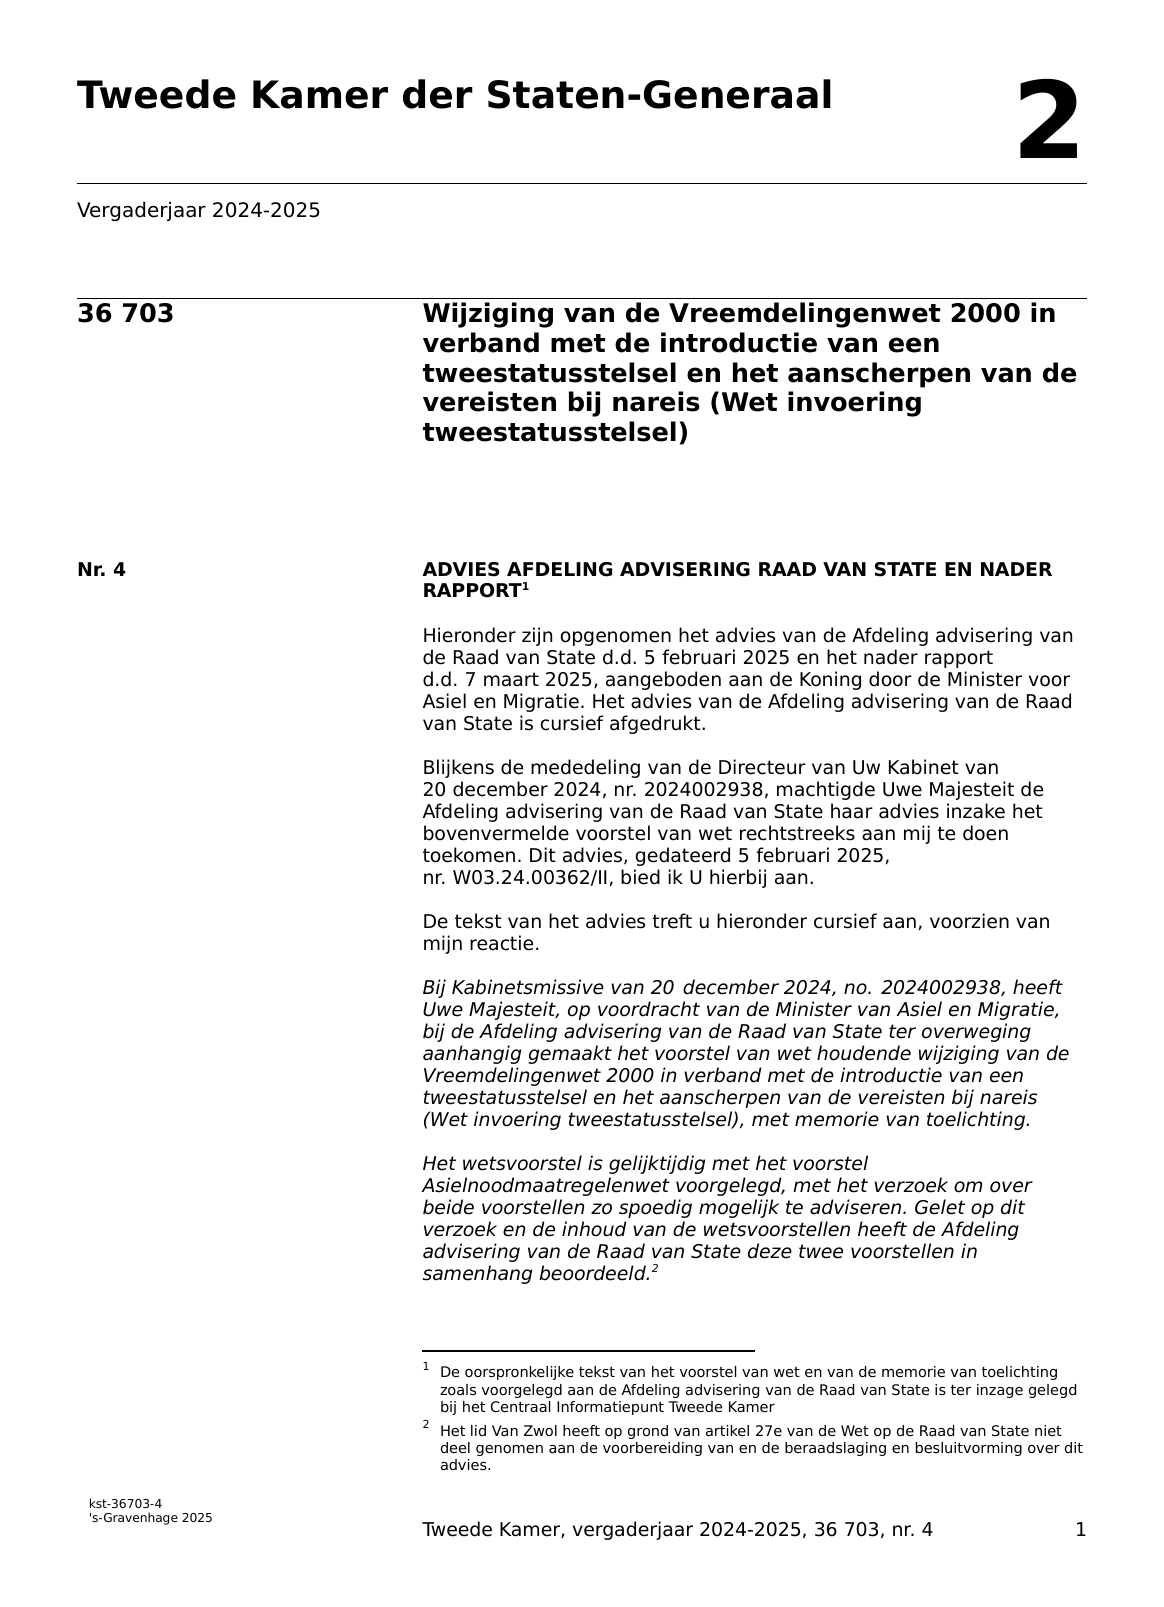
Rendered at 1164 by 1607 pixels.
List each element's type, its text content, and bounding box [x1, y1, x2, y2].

text De oorspronkelijke tekst van het voorstel van wet en van de memorie van toelichting zoals voorgelegd aan de Afdeling advisering van de Raad van State is ter inzage gelegd bij het Centraal Informatiepunt Tweede Kamer [422, 1360, 1087, 1416]
subtitle 36 703 Wijziging van de Vreemdelingenwet 2000 in verband met de introductie van een tweestatusstelsel en het aanscherpen van de vereisten bij nareis (Wet invoering tweestatusstelsel) [77, 299, 1087, 447]
text Blijkens de mededeling van de Directeur van Uw Kabinet van 20 december 2024, nr. 2024002938, machtigde Uwe Majesteit de Afdeling advisering van de Raad van State haar advies inzake het bovenvermelde voorstel van wet rechtstreeks aan mij te doen toekomen. Dit advies, gedateerd 5 februari 2025, nr. W03.24.00362/II, bied ik U hierbij aan. [422, 757, 1087, 888]
text Hieronder zijn opgenomen het advies van de Afdeling advisering van de Raad van State d.d. 5 februari 2025 en het nader rapport d.d. 7 maart 2025, aangeboden aan de Koning door de Minister voor Asiel en Migratie. Het advies van de Afdeling advisering van de Raad van State is cursief afgedrukt. [422, 624, 1087, 734]
text Het lid Van Zwol heeft op grond van artikel 27e van de Wet op de Raad van State niet deel genomen aan de voorbereiding van en de beraadslaging en besluitvorming over dit advies. [422, 1418, 1087, 1474]
table_cell Vergaderjaar 2024-2025 [77, 184, 1087, 298]
text 's-Gravenhage 2025 [88, 1511, 323, 1525]
table_header 2 [886, 59, 1087, 183]
text Bij Kabinetsmissive van 20 december 2024, no. 2024002938, heeft Uwe Majesteit, op voordracht van de Minister van Asiel en Migratie, bij de Afdeling advisering van de Raad van State ter overweging aanhangig gemaakt het voorstel van wet houdende wijziging van de Vreemdelingenwet 2000 in verband met de introductie van een tweestatusstelsel en het aanscherpen van de vereisten bij nareis (Wet invoering tweestatusstelsel), met memorie van toelichting. [422, 977, 1087, 1131]
table_header Tweede Kamer der Staten-Generaal [77, 59, 886, 183]
text Het wetsvoorstel is gelijktijdig met het voorstel Asielnoodmaatregelenwet voorgelegd, met het verzoek om over beide voorstellen zo spoedig mogelijk te adviseren. Gelet op dit verzoek en de inhoud van de wetsvoorstellen heeft de Afdeling advisering van de Raad van State deze twee voorstellen in samenhang beoordeeld. [422, 1153, 1087, 1285]
text kst-36703-4 [88, 1497, 323, 1511]
text De tekst van het advies treft u hieronder cursief aan, voorzien van mijn reactie. [422, 911, 1087, 955]
subtitle Nr. 4 ADVIES AFDELING ADVISERING RAAD VAN STATE EN NADER RAPPORT [77, 558, 1087, 602]
